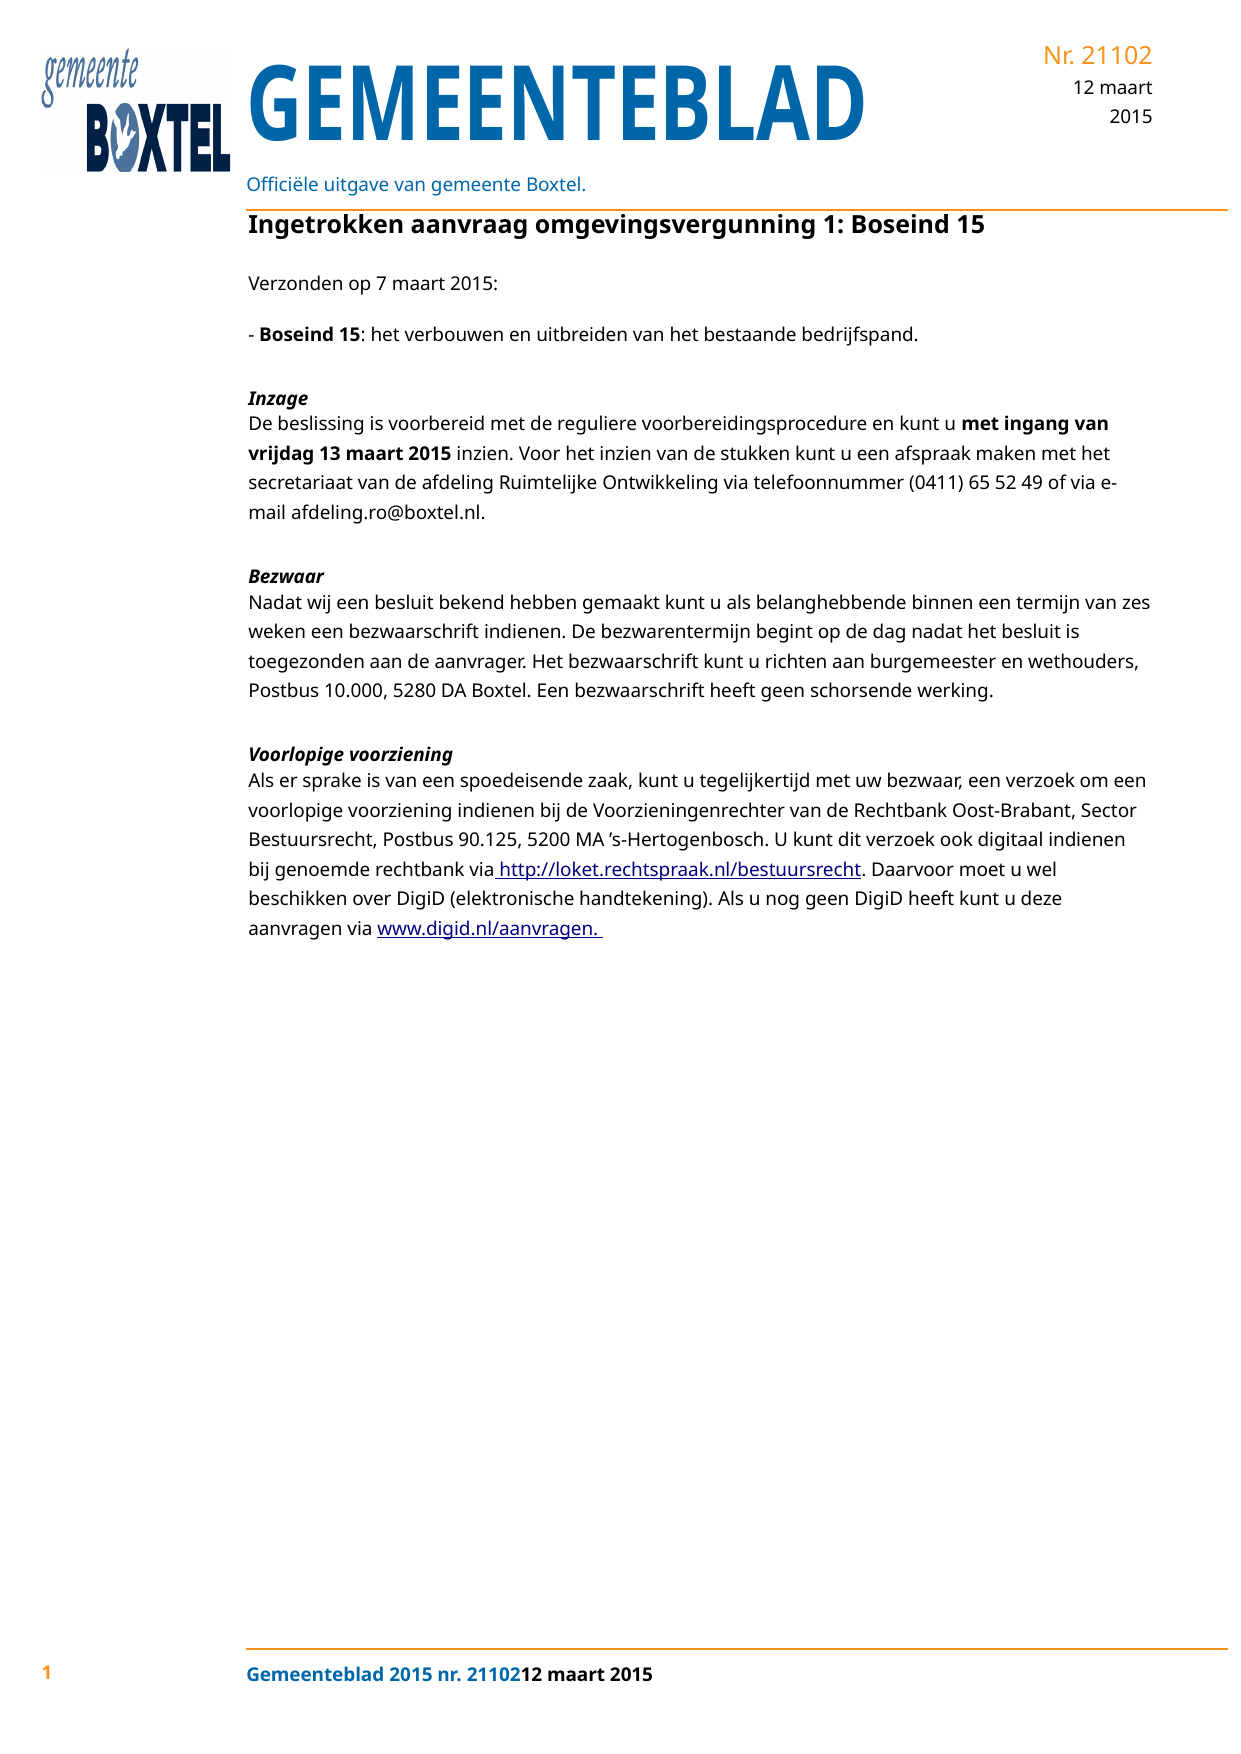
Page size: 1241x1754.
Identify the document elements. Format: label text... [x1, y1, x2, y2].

text Als er sprake is van een spoedeisende zaak, kunt u tegelijkertijd met uw bezwaar, een verzoek om een voorlopige voorziening indienen bij de Voorzieningenrechter van de Rechtbank Oost-Brabant, Sector Bestuursrecht, Postbus 90.125, 5200 MA ’s-Hertogenbosch. U kunt dit verzoek ook digitaal indienen bij genoemde rechtbank via http://loket.rechtspraak.nl/bestuursrecht. Daarvoor moet u wel beschikken over DigiD (elektronische handtekening). Als u nog geen DigiD heeft kunt u deze aanvragen via www.digid.nl/aanvragen. [248, 767, 1152, 941]
text Voorlopige voorziening [248, 742, 1152, 767]
text De beslissing is voorbereid met de reguliere voorbereidingsprocedure en kunt u met ingang van vrijdag 13 maart 2015 inzien. Voor het inzien van de stukken kunt u een afspraak maken met het secretariaat van de afdeling Ruimtelijke Ontwikkeling via telefoonnummer (0411) 65 52 49 of via e-mail afdeling.ro@boxtel.nl. [248, 410, 1152, 525]
text Inzage [248, 385, 1152, 410]
text - Boseind 15: het verbouwen en uitbreiden van het bestaande bedrijfspand. [248, 321, 1152, 346]
text Ingetrokken aanvraag omgevingsvergunning 1: Boseind 15 [248, 211, 1152, 241]
text Bezwaar [248, 563, 1152, 589]
text Nadat wij een besluit bekend hebben gemaakt kunt u als belanghebbende binnen een termijn van zes weken een bezwaarschrift indienen. De bezwarentermijn begint op de dag nadat het besluit is toegezonden aan de aanvrager. Het bezwaarschrift kunt u richten aan burgemeester en wethouders, Postbus 10.000, 5280 DA Boxtel. Een bezwaarschrift heeft geen schorsende werking. [248, 589, 1152, 703]
text Verzonden op 7 maart 2015: [248, 270, 1152, 296]
picture [41, 47, 231, 172]
